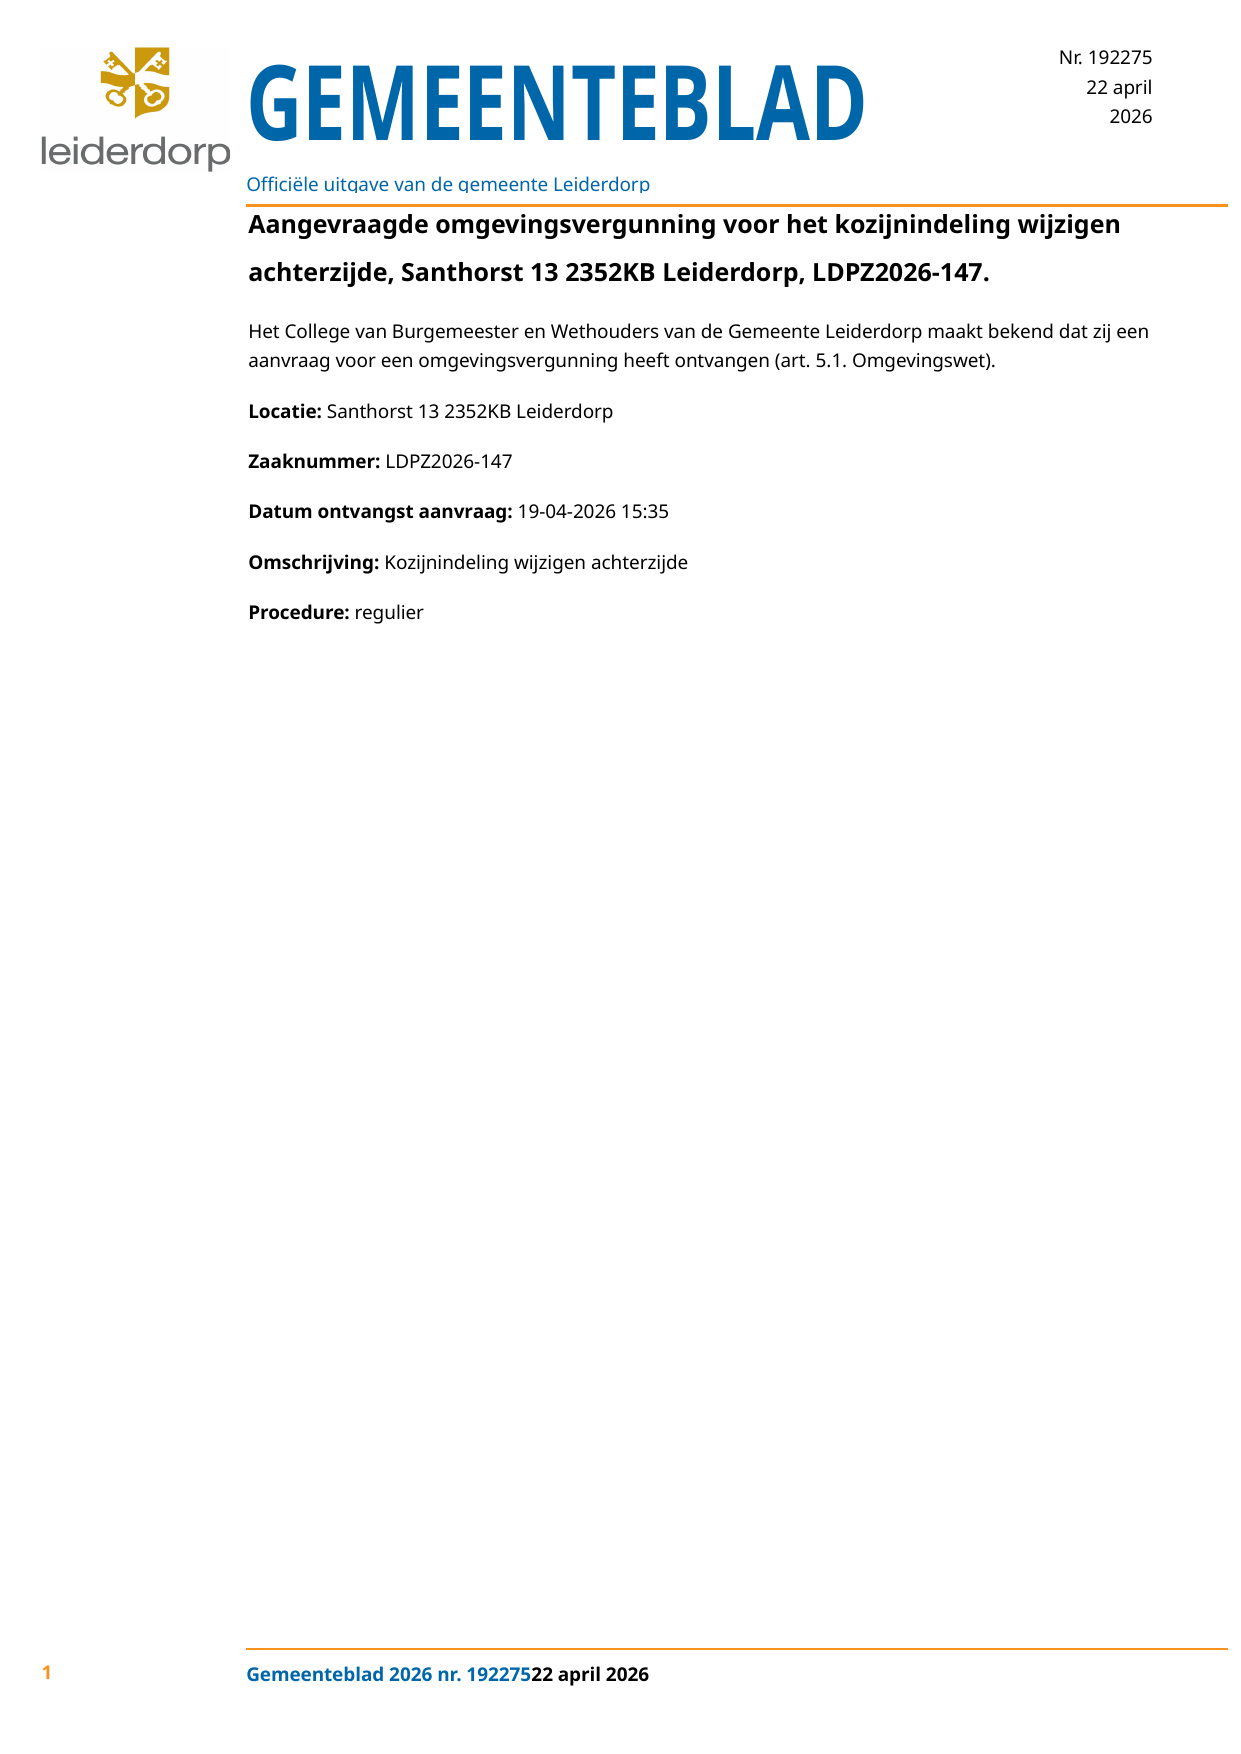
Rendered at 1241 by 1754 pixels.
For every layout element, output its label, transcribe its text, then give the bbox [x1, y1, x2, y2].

text Datum ontvangst aanvraag: 19-04-2026 15:35 [248, 499, 1152, 524]
text Het College van Burgemeester en Wethouders van de Gemeente Leiderdorp maakt bekend dat zij een aanvraag voor een omgevingsvergunning heeft ontvangen (art. 5.1. Omgevingswet). [248, 318, 1152, 373]
text Zaaknummer: LDPZ2026-147 [248, 448, 1152, 474]
text Omschrijving: Kozijnindeling wijzigen achterzijde [248, 549, 1152, 575]
picture [41, 47, 231, 172]
text Aangevraagde omgevingsvergunning voor het kozijnindeling wijzigen achterzijde, Santhorst 13 2352KB Leiderdorp, LDPZ2026-147. [248, 207, 1152, 288]
text Procedure: regulier [248, 599, 1152, 625]
text Locatie: Santhorst 13 2352KB Leiderdorp [248, 398, 1152, 424]
